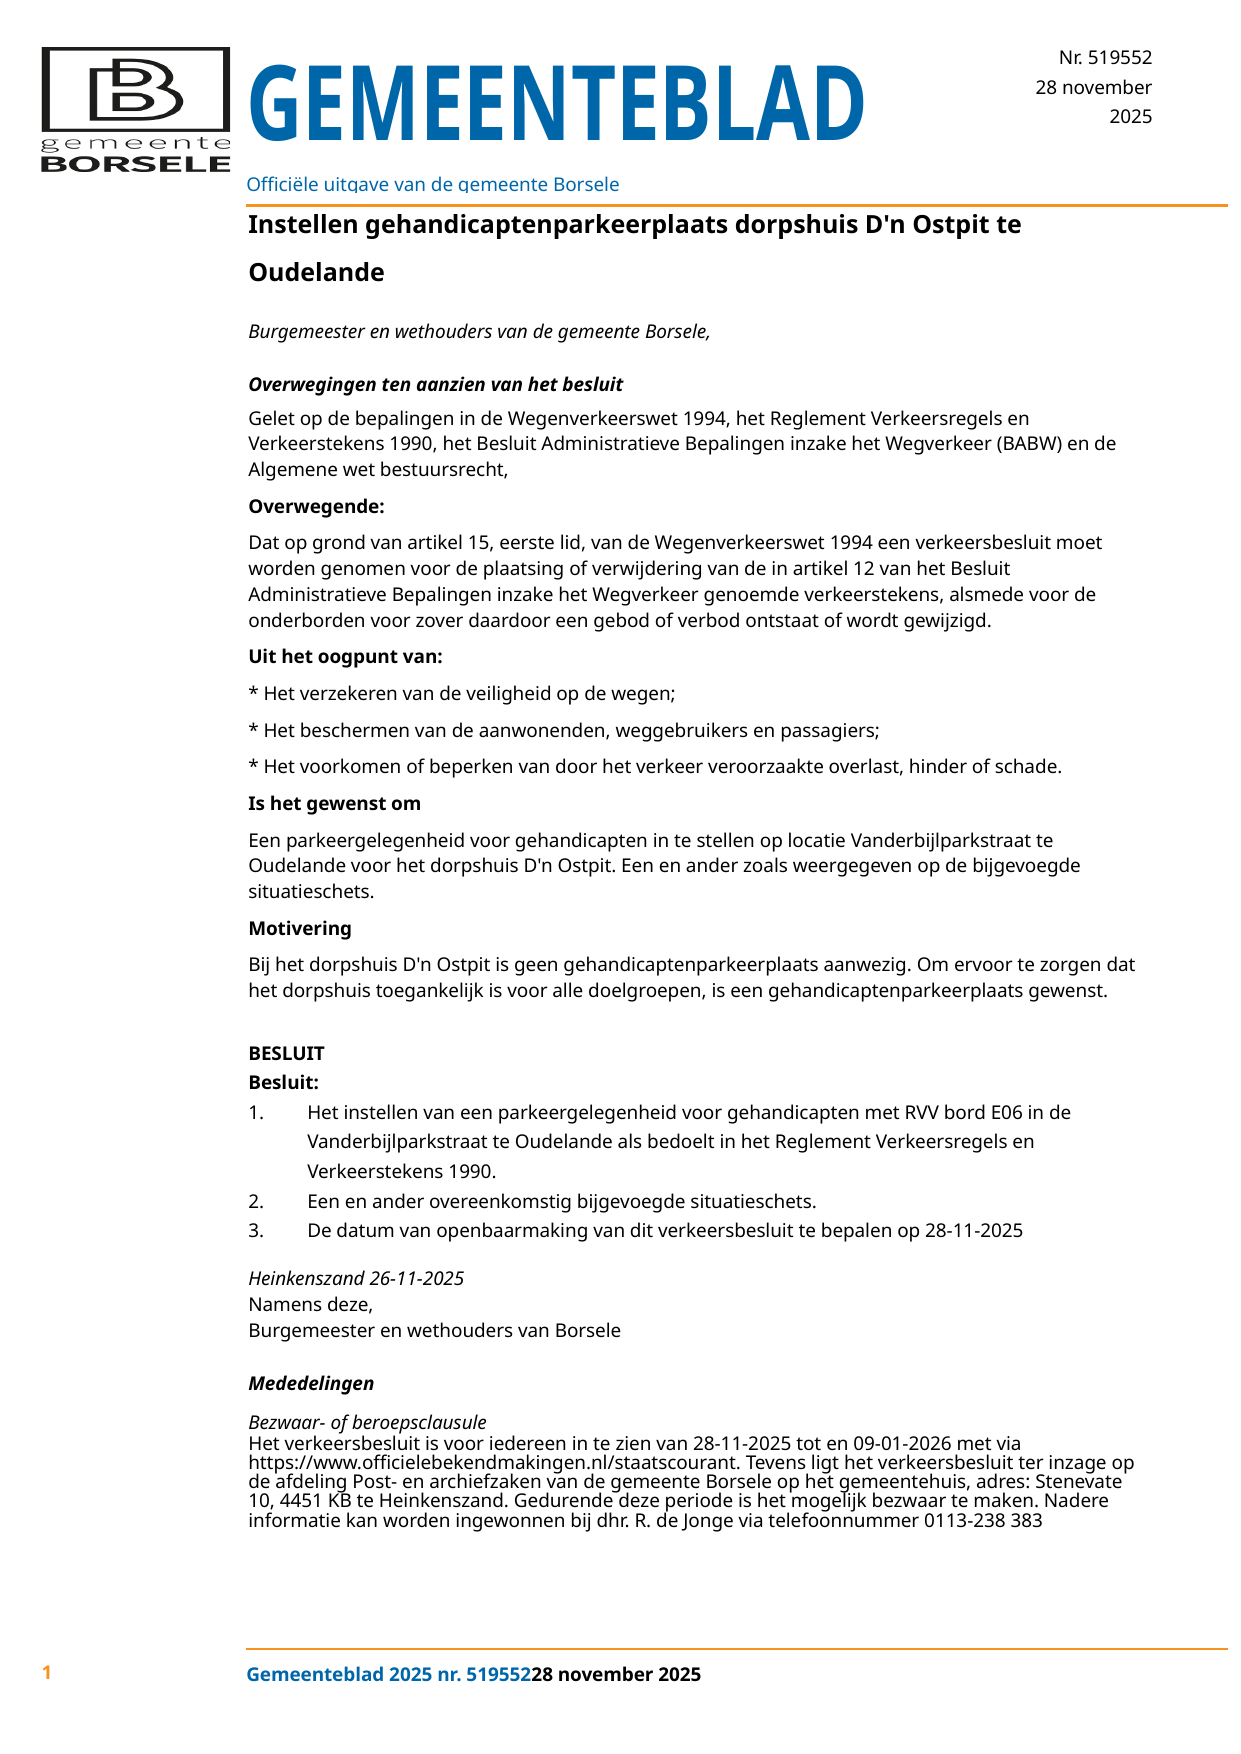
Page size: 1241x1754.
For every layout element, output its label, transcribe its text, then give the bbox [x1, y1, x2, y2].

text * Het verzekeren van de veiligheid op de wegen; [248, 680, 1152, 706]
text Bezwaar- of beroepsclausule [248, 1409, 1152, 1435]
text Overwegende: [248, 493, 1152, 519]
text Overwegingen ten aanzien van het besluit [248, 371, 1152, 396]
text Bij het dorpshuis D'n Ostpit is geen gehandicaptenparkeerplaats aanwezig. Om ervoor te zorgen dat het dorpshuis toegankelijk is voor alle doelgroepen, is een gehandicaptenparkeerplaats gewenst. [248, 952, 1152, 1003]
text Dat op grond van artikel 15, eerste lid, van de Wegenverkeerswet 1994 een verkeersbesluit moet worden genomen voor de plaatsing of verwijdering van de in artikel 12 van het Besluit Administratieve Bepalingen inzake het Wegverkeer genoemde verkeerstekens, alsmede voor de onderborden voor zover daardoor een gebod of verbod ontstaat of wordt gewijzigd. [248, 529, 1152, 632]
text * Het voorkomen of beperken van door het verkeer veroorzaakte overlast, hinder of schade. [248, 753, 1152, 779]
list Een en ander overeenkomstig bijgevoegde situatieschets. [248, 1188, 1152, 1214]
picture [41, 47, 231, 172]
text Is het gewenst om [248, 790, 1152, 816]
text Motivering [248, 915, 1152, 941]
text Burgemeester en wethouders van de gemeente Borsele, [248, 318, 1152, 344]
text Instellen gehandicaptenparkeerplaats dorpshuis D'n Ostpit te Oudelande [248, 207, 1152, 288]
text Mededelingen [248, 1370, 1152, 1395]
text Gelet op de bepalingen in de Wegenverkeerswet 1994, het Reglement Verkeersregels en Verkeerstekens 1990, het Besluit Administratieve Bepalingen inzake het Wegverkeer (BABW) en de Algemene wet bestuursrecht, [248, 405, 1152, 482]
text BESLUIT [248, 1040, 1152, 1066]
text Besluit: [248, 1069, 1152, 1095]
text Het verkeersbesluit is voor iedereen in te zien van 28-11-2025 tot en 09-01-2026 met via https://www.officielebekendmakingen.nl/staatscourant. Tevens ligt het verkeersbesluit ter inzage op de afdeling Post- en archiefzaken van de gemeente Borsele op het gemeentehuis, adres: Stenevate 10, 4451 KB te Heinkenszand. Gedurende deze periode is het mogelijk bezwaar te maken. Nadere informatie kan worden ingewonnen bij dhr. R. de Jonge via telefoonnummer 0113-238 383 [248, 1435, 1152, 1531]
text Heinkenszand 26-11-2025 [248, 1265, 1152, 1291]
text Namens deze, [248, 1291, 1152, 1317]
text Burgemeester en wethouders van Borsele [248, 1317, 1152, 1342]
list De datum van openbaarmaking van dit verkeersbesluit te bepalen op 28-11-2025 [248, 1217, 1152, 1243]
text Een parkeergelegenheid voor gehandicapten in te stellen op locatie Vanderbijlparkstraat te Oudelande voor het dorpshuis D'n Ostpit. Een en ander zoals weergegeven op de bijgevoegde situatieschets. [248, 827, 1152, 904]
list Het instellen van een parkeergelegenheid voor gehandicapten met RVV bord E06 in de Vanderbijlparkstraat te Oudelande als bedoelt in het Reglement Verkeersregels en Verkeerstekens 1990. [248, 1099, 1152, 1184]
text * Het beschermen van de aanwonenden, weggebruikers en passagiers; [248, 717, 1152, 742]
text Uit het oogpunt van: [248, 643, 1152, 669]
